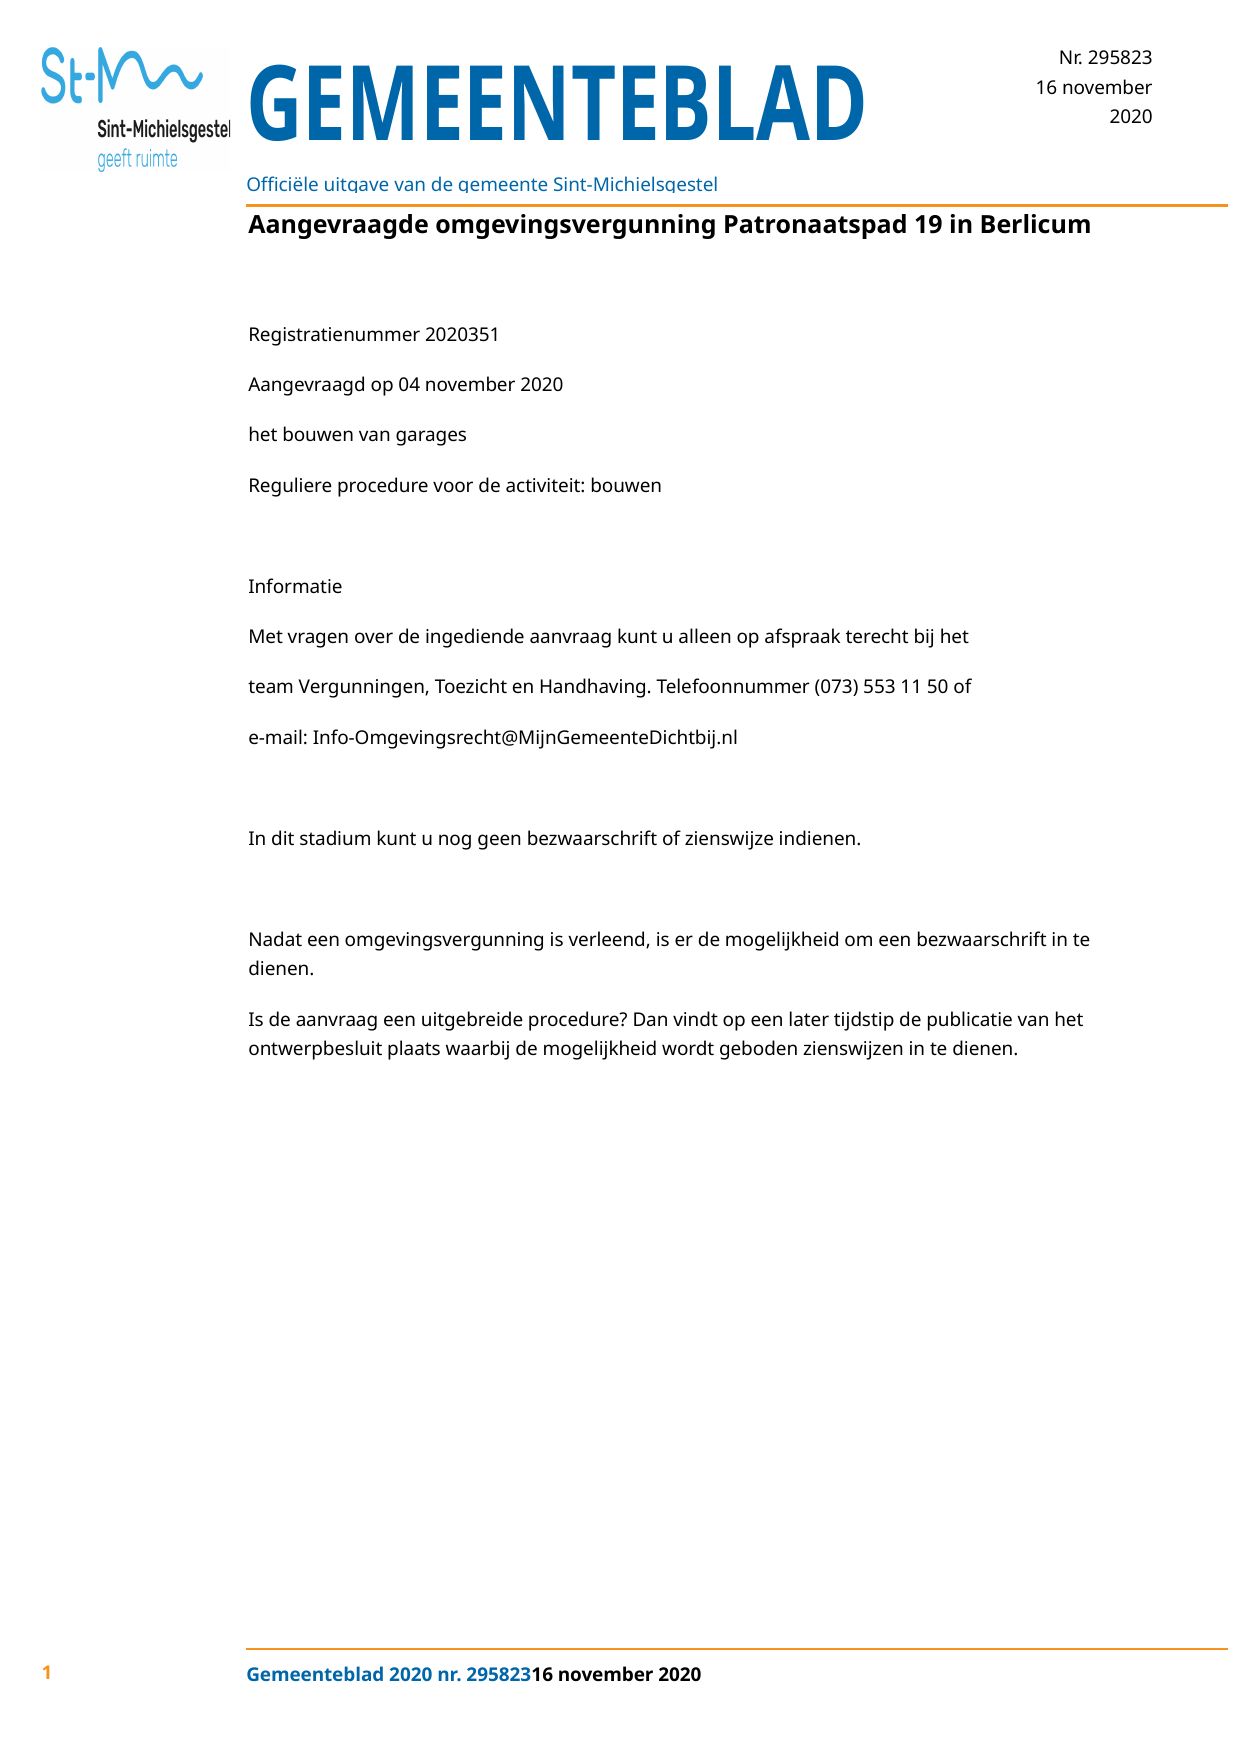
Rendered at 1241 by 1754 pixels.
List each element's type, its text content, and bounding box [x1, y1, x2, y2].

text Informatie [248, 573, 1152, 598]
text Met vragen over de ingediende aanvraag kunt u alleen op afspraak terecht bij het [248, 623, 1152, 649]
text Nadat een omgevingsvergunning is verleend, is er de mogelijkheid om een bezwaarschrift in te dienen. [248, 926, 1152, 981]
picture [41, 47, 231, 172]
text het bouwen van garages [248, 422, 1152, 447]
text Registratienummer 2020351 [248, 321, 1152, 346]
text e-mail: Info-Omgevingsrecht@MijnGemeenteDichtbij.nl [248, 724, 1152, 750]
text Aangevraagd op 04 november 2020 [248, 371, 1152, 397]
text Aangevraagde omgevingsvergunning Patronaatspad 19 in Berlicum [248, 207, 1152, 241]
text In dit stadium kunt u nog geen bezwaarschrift of zienswijze indienen. [248, 825, 1152, 851]
text team Vergunningen, Toezicht en Handhaving. Telefoonnummer (073) 553 11 50 of [248, 674, 1152, 699]
text Reguliere procedure voor de activiteit: bouwen [248, 472, 1152, 498]
text Is de aanvraag een uitgebreide procedure? Dan vindt op een later tijdstip de publicatie van het ontwerpbesluit plaats waarbij de mogelijkheid wordt geboden zienswijzen in te dienen. [248, 1006, 1152, 1061]
